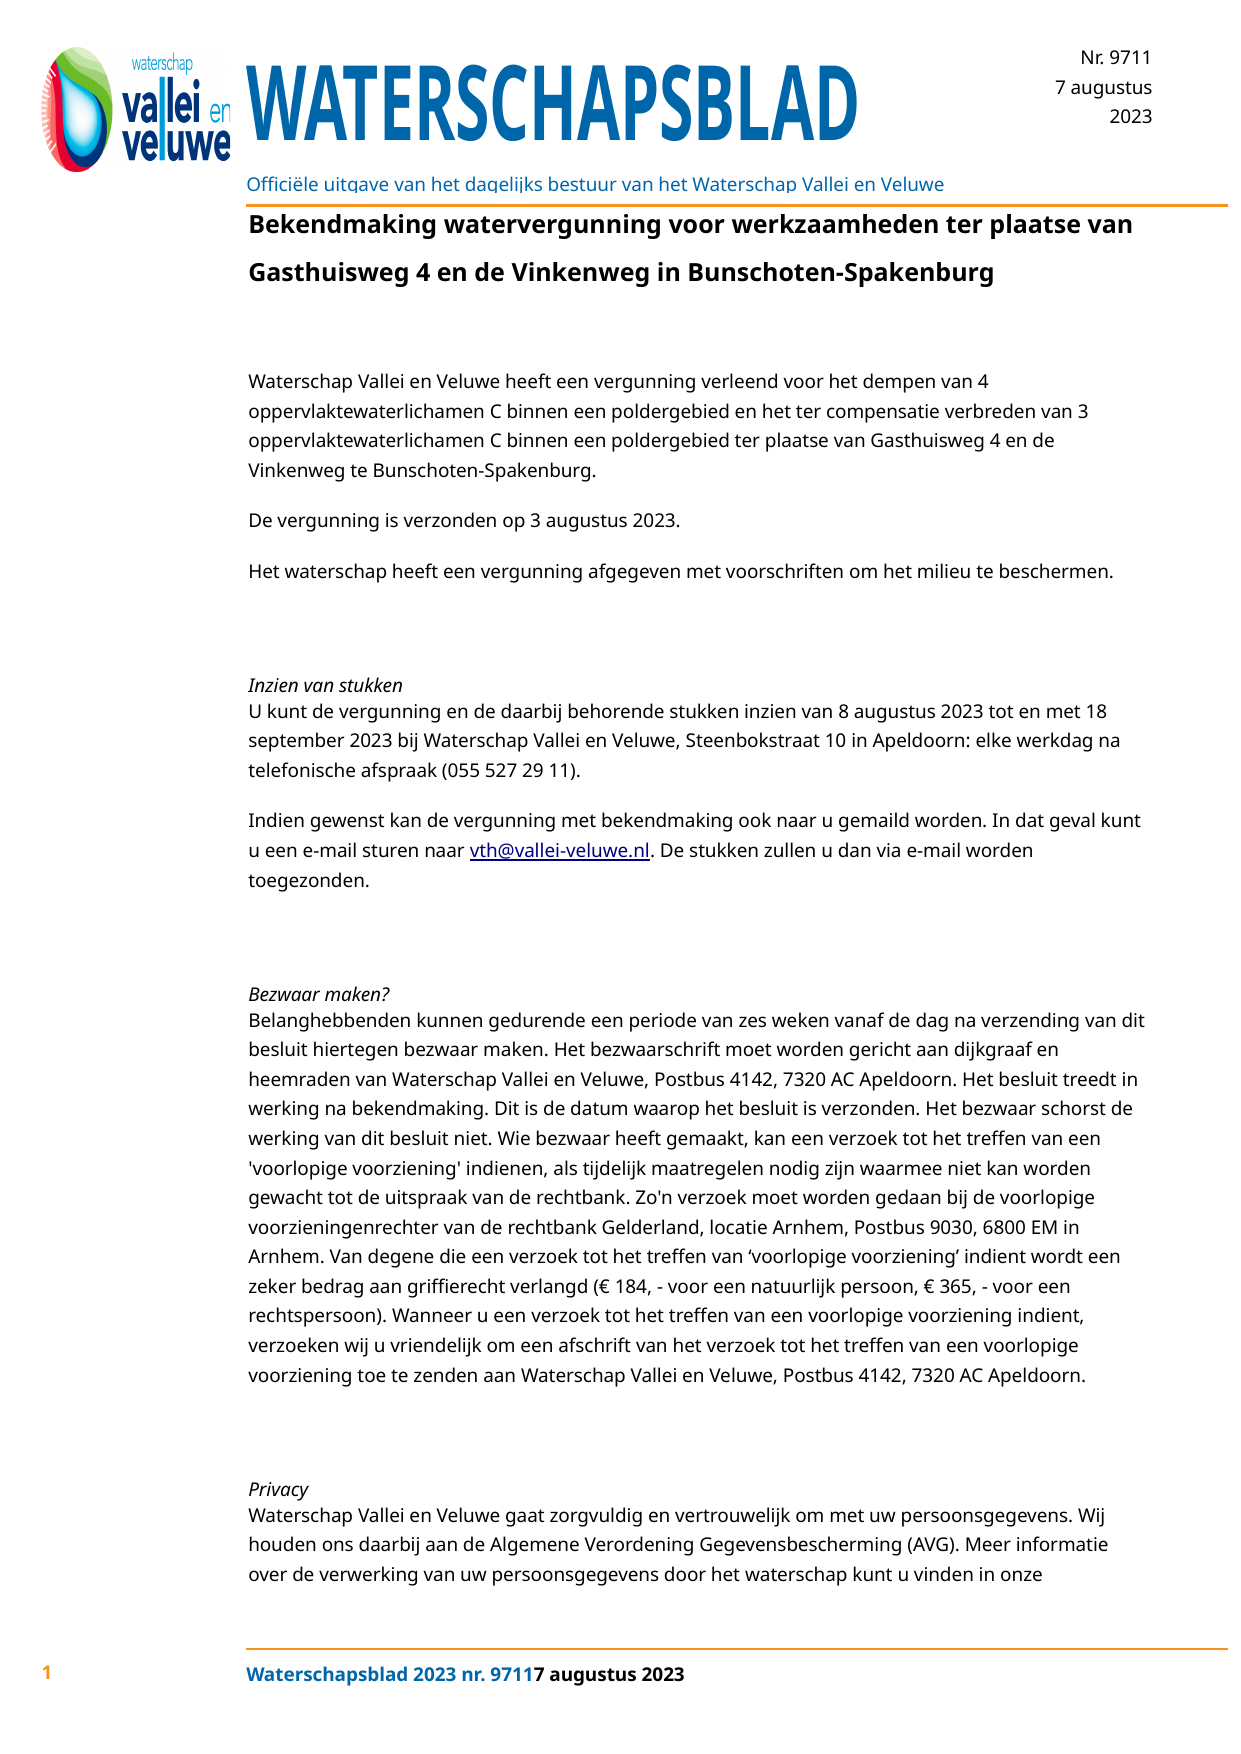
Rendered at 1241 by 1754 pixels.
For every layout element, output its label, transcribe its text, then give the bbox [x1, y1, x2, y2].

text Bekendmaking watervergunning voor werkzaamheden ter plaatse van Gasthuisweg 4 en de Vinkenweg in Bunschoten-Spakenburg [248, 207, 1152, 288]
text Het waterschap heeft een vergunning afgegeven met voorschriften om het milieu te beschermen. [248, 558, 1152, 584]
text De vergunning is verzonden op 3 augustus 2023. [248, 507, 1152, 533]
text Privacy [248, 1476, 1152, 1502]
text Waterschap Vallei en Veluwe heeft een vergunning verleend voor het dempen van 4 oppervlaktewaterlichamen C binnen een poldergebied en het ter compensatie verbreden van 3 oppervlaktewaterlichamen C binnen een poldergebied ter plaatse van Gasthuisweg 4 en de Vinkenweg te Bunschoten-Spakenburg. [248, 368, 1152, 483]
text Bezwaar maken? [248, 981, 1152, 1007]
text Indien gewenst kan de vergunning met bekendmaking ook naar u gemaild worden. In dat geval kunt u een e-mail sturen naar vth@vallei-veluwe.nl. De stukken zullen u dan via e-mail worden toegezonden. [248, 808, 1152, 892]
text Waterschap Vallei en Veluwe gaat zorgvuldig en vertrouwelijk om met uw persoonsgegevens. Wij houden ons daarbij aan de Algemene Verordening Gegevensbescherming (AVG). Meer informatie over de verwerking van uw persoonsgegevens door het waterschap kunt u vinden in onze [248, 1502, 1152, 1587]
text Inzien van stukken [248, 672, 1152, 698]
picture [41, 47, 231, 172]
text U kunt de vergunning en de daarbij behorende stukken inzien van 8 augustus 2023 tot en met 18 september 2023 bij Waterschap Vallei en Veluwe, Steenbokstraat 10 in Apeldoorn: elke werkdag na telefonische afspraak (055 527 29 11). [248, 698, 1152, 783]
text Belanghebbenden kunnen gedurende een periode van zes weken vanaf de dag na verzending van dit besluit hiertegen bezwaar maken. Het bezwaarschrift moet worden gericht aan dijkgraaf en heemraden van Waterschap Vallei en Veluwe, Postbus 4142, 7320 AC Apeldoorn. Het besluit treedt in werking na bekendmaking. Dit is de datum waarop het besluit is verzonden. Het bezwaar schorst de werking van dit besluit niet. Wie bezwaar heeft gemaakt, kan een verzoek tot het treffen van een 'voorlopige voorziening' indienen, als tijdelijk maatregelen nodig zijn waarmee niet kan worden gewacht tot de uitspraak van de rechtbank. Zo'n verzoek moet worden gedaan bij de voorlopige voorzieningenrechter van de rechtbank Gelderland, locatie Arnhem, Postbus 9030, 6800 EM in Arnhem. Van degene die een verzoek tot het treffen van ‘voorlopige voorziening’ indient wordt een zeker bedrag aan griffierecht verlangd (€ 184, - voor een natuurlijk persoon, € 365, - voor een rechtspersoon). Wanneer u een verzoek tot het treffen van een voorlopige voorziening indient, verzoeken wij u vriendelijk om een afschrift van het verzoek tot het treffen van een voorlopige voorziening toe te zenden aan Waterschap Vallei en Veluwe, Postbus 4142, 7320 AC Apeldoorn. [248, 1007, 1152, 1388]
